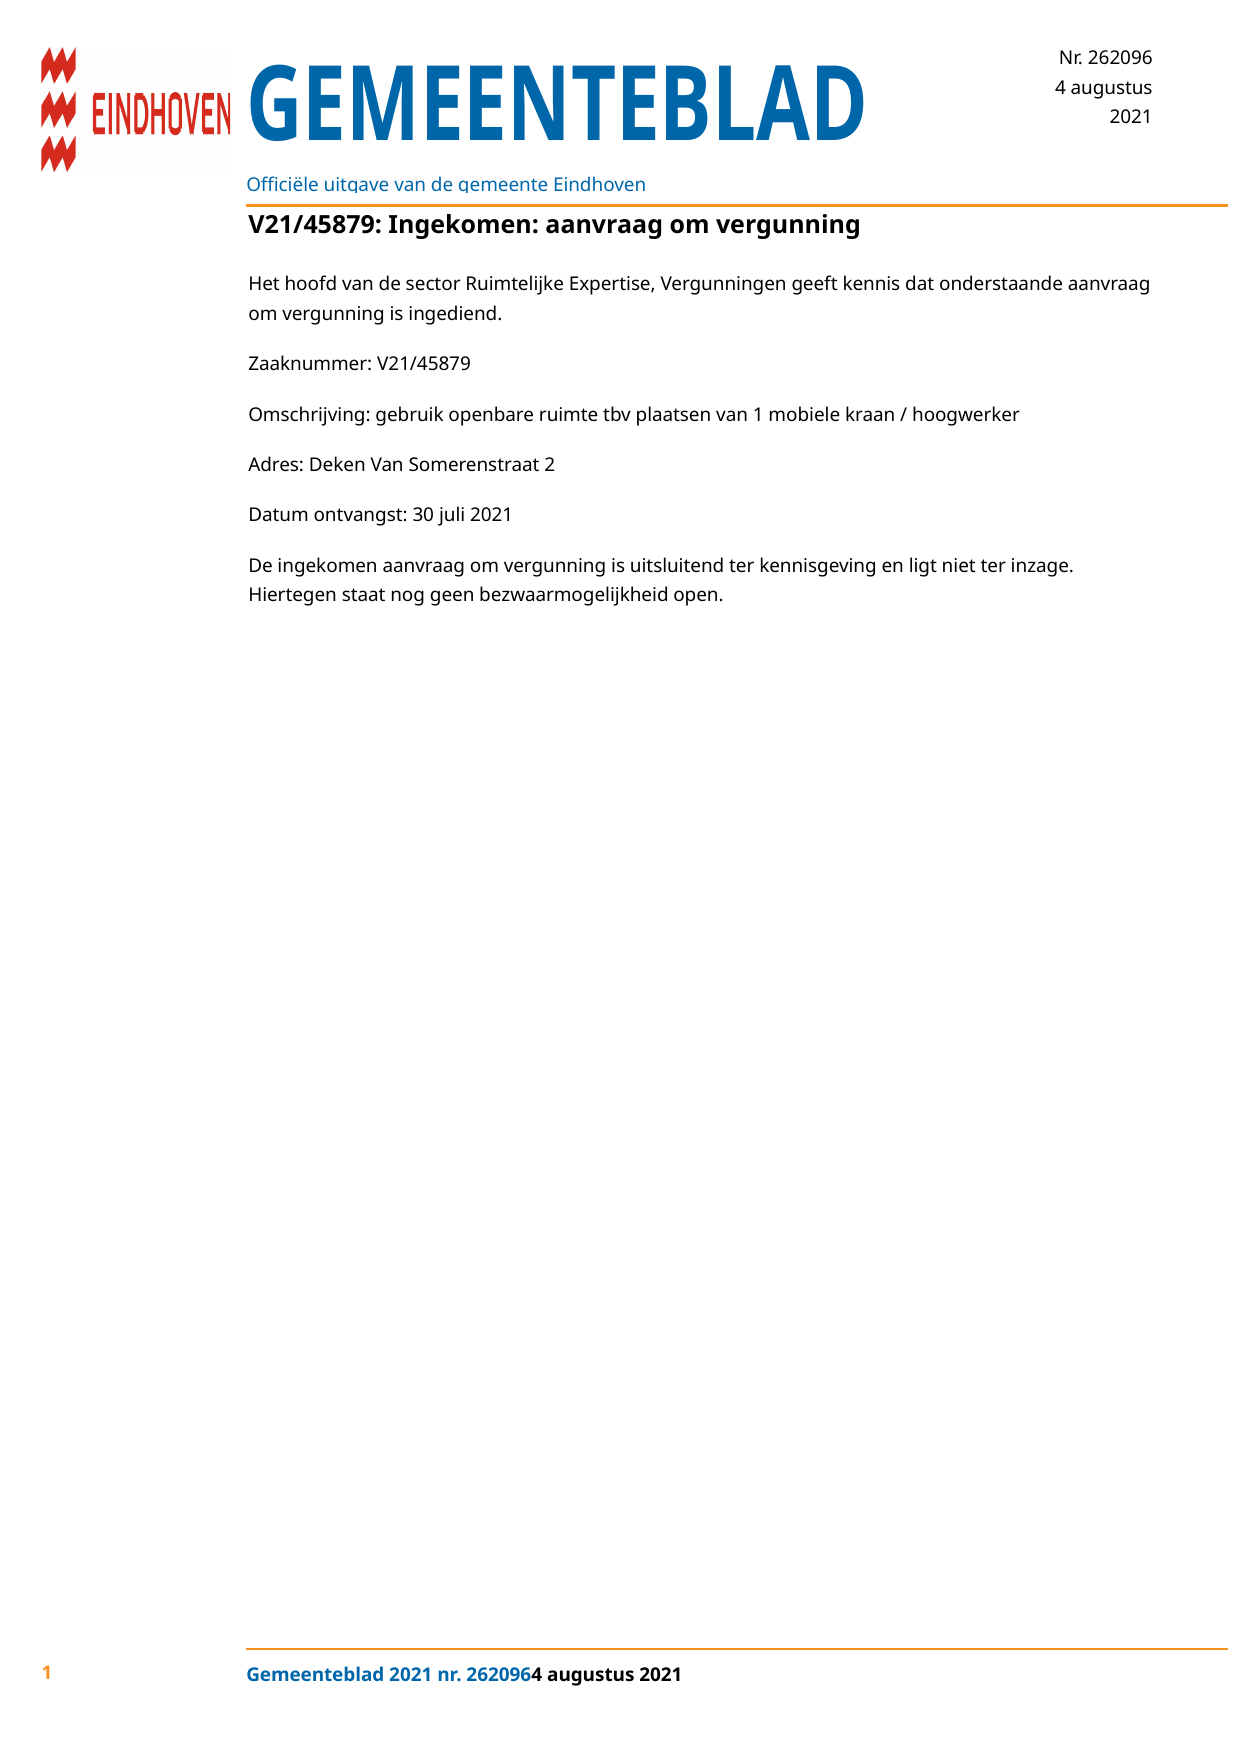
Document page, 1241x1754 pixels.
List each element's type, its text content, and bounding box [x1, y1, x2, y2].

text Omschrijving: gebruik openbare ruimte tbv plaatsen van 1 mobiele kraan / hoogwerker [248, 401, 1152, 426]
text Zaaknummer: V21/45879 [248, 350, 1152, 376]
text Het hoofd van de sector Ruimtelijke Expertise, Vergunningen geeft kennis dat onderstaande aanvraag om vergunning is ingediend. [248, 270, 1152, 326]
text Adres: Deken Van Somerenstraat 2 [248, 451, 1152, 477]
text Datum ontvangst: 30 juli 2021 [248, 502, 1152, 527]
text De ingekomen aanvraag om vergunning is uitsluitend ter kennisgeving en ligt niet ter inzage. Hiertegen staat nog geen bezwaarmogelijkheid open. [248, 552, 1152, 607]
text V21/45879: Ingekomen: aanvraag om vergunning [248, 207, 1152, 241]
picture [41, 47, 231, 172]
